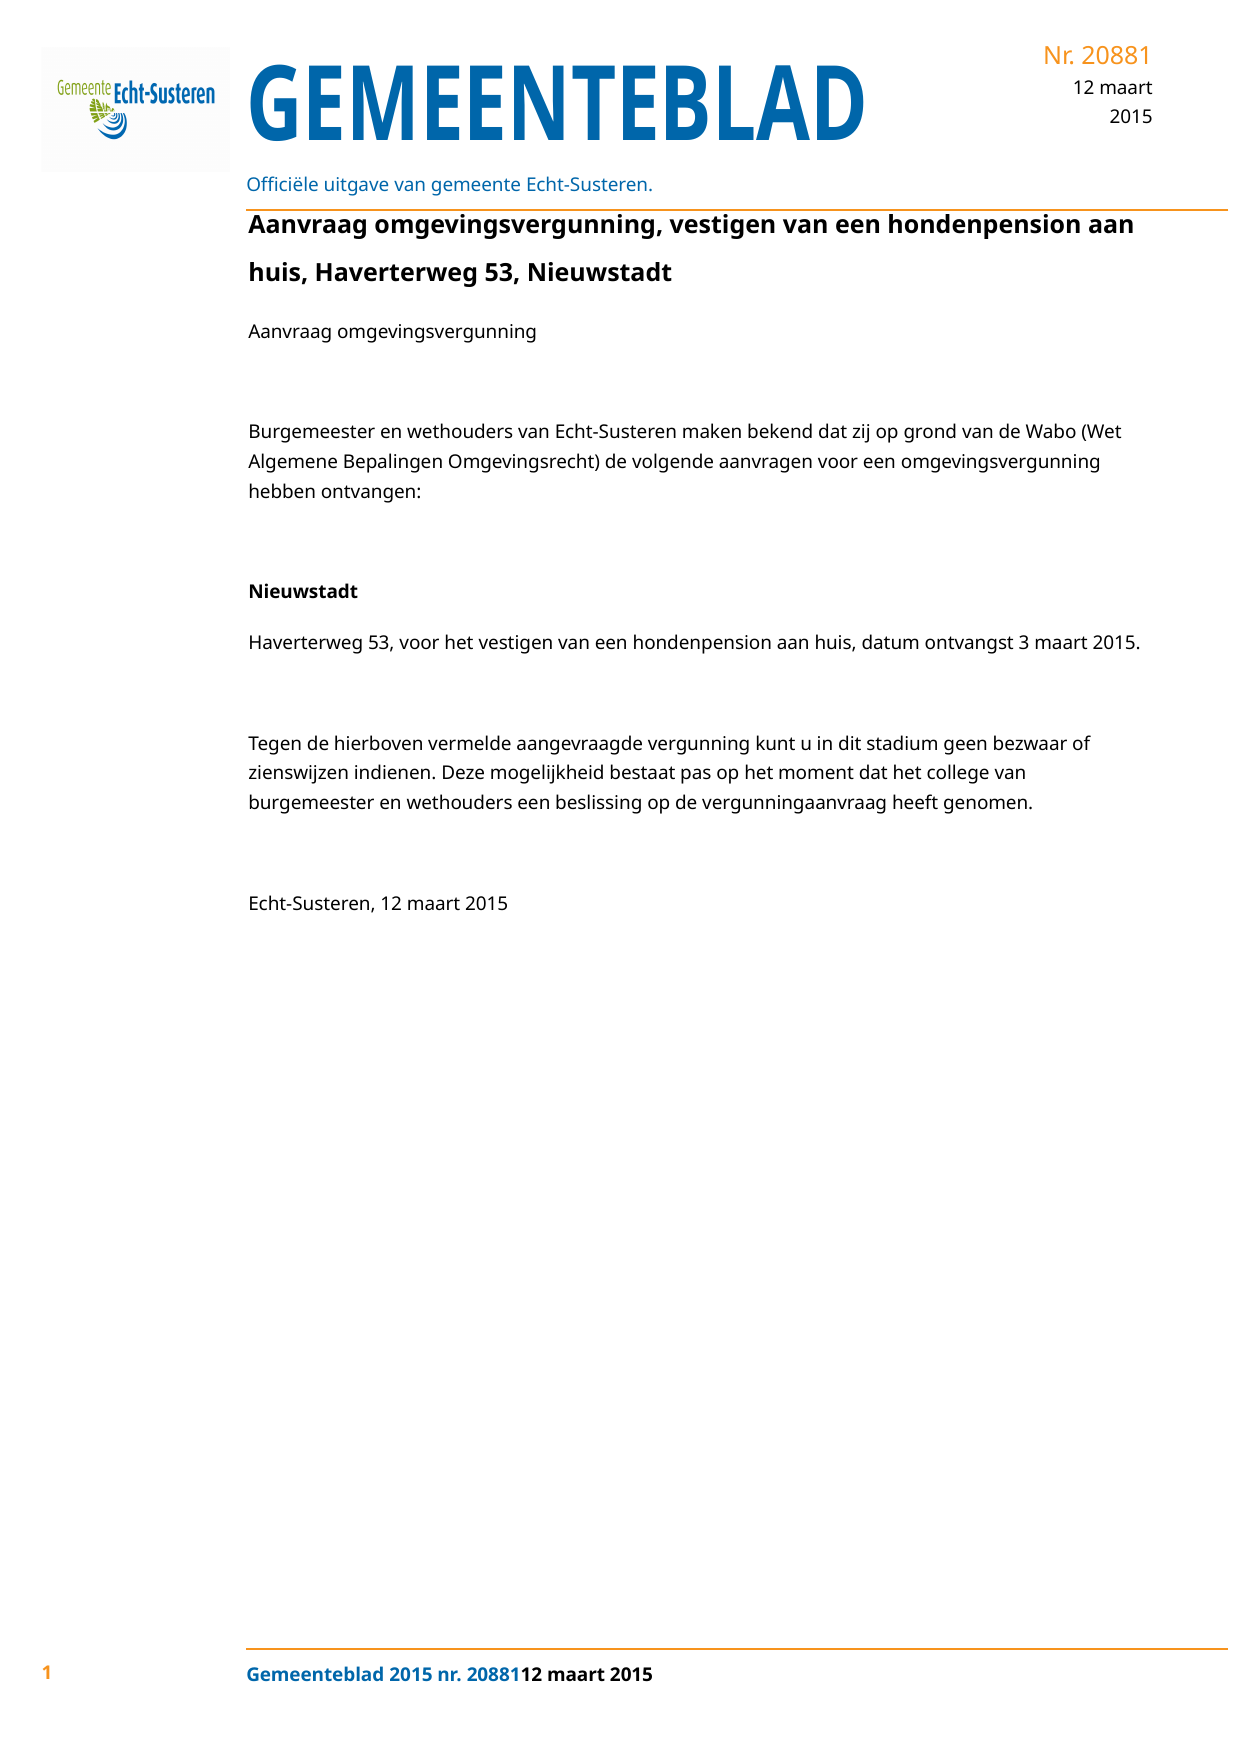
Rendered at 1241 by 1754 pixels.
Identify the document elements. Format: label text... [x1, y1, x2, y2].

text Tegen de hierboven vermelde aangevraagde vergunning kunt u in dit stadium geen bezwaar of zienswijzen indienen. Deze mogelijkheid bestaat pas op het moment dat het college van burgemeester en wethouders een beslissing op de vergunningaanvraag heeft genomen. [248, 730, 1152, 815]
text Aanvraag omgevingsvergunning, vestigen van een hondenpension aan huis, Haverterweg 53, Nieuwstadt [248, 211, 1152, 288]
picture [41, 47, 231, 172]
text Nieuwstadt [248, 579, 1152, 604]
text Aanvraag omgevingsvergunning [248, 318, 1152, 344]
text Haverterweg 53, voor het vestigen van een hondenpension aan huis, datum ontvangst 3 maart 2015. [248, 629, 1152, 655]
text Echt-Susteren, 12 maart 2015 [248, 890, 1152, 916]
text Burgemeester en wethouders van Echt-Susteren maken bekend dat zij op grond van de Wabo (Wet Algemene Bepalingen Omgevingsrecht) de volgende aanvragen voor een omgevingsvergunning hebben ontvangen: [248, 419, 1152, 504]
